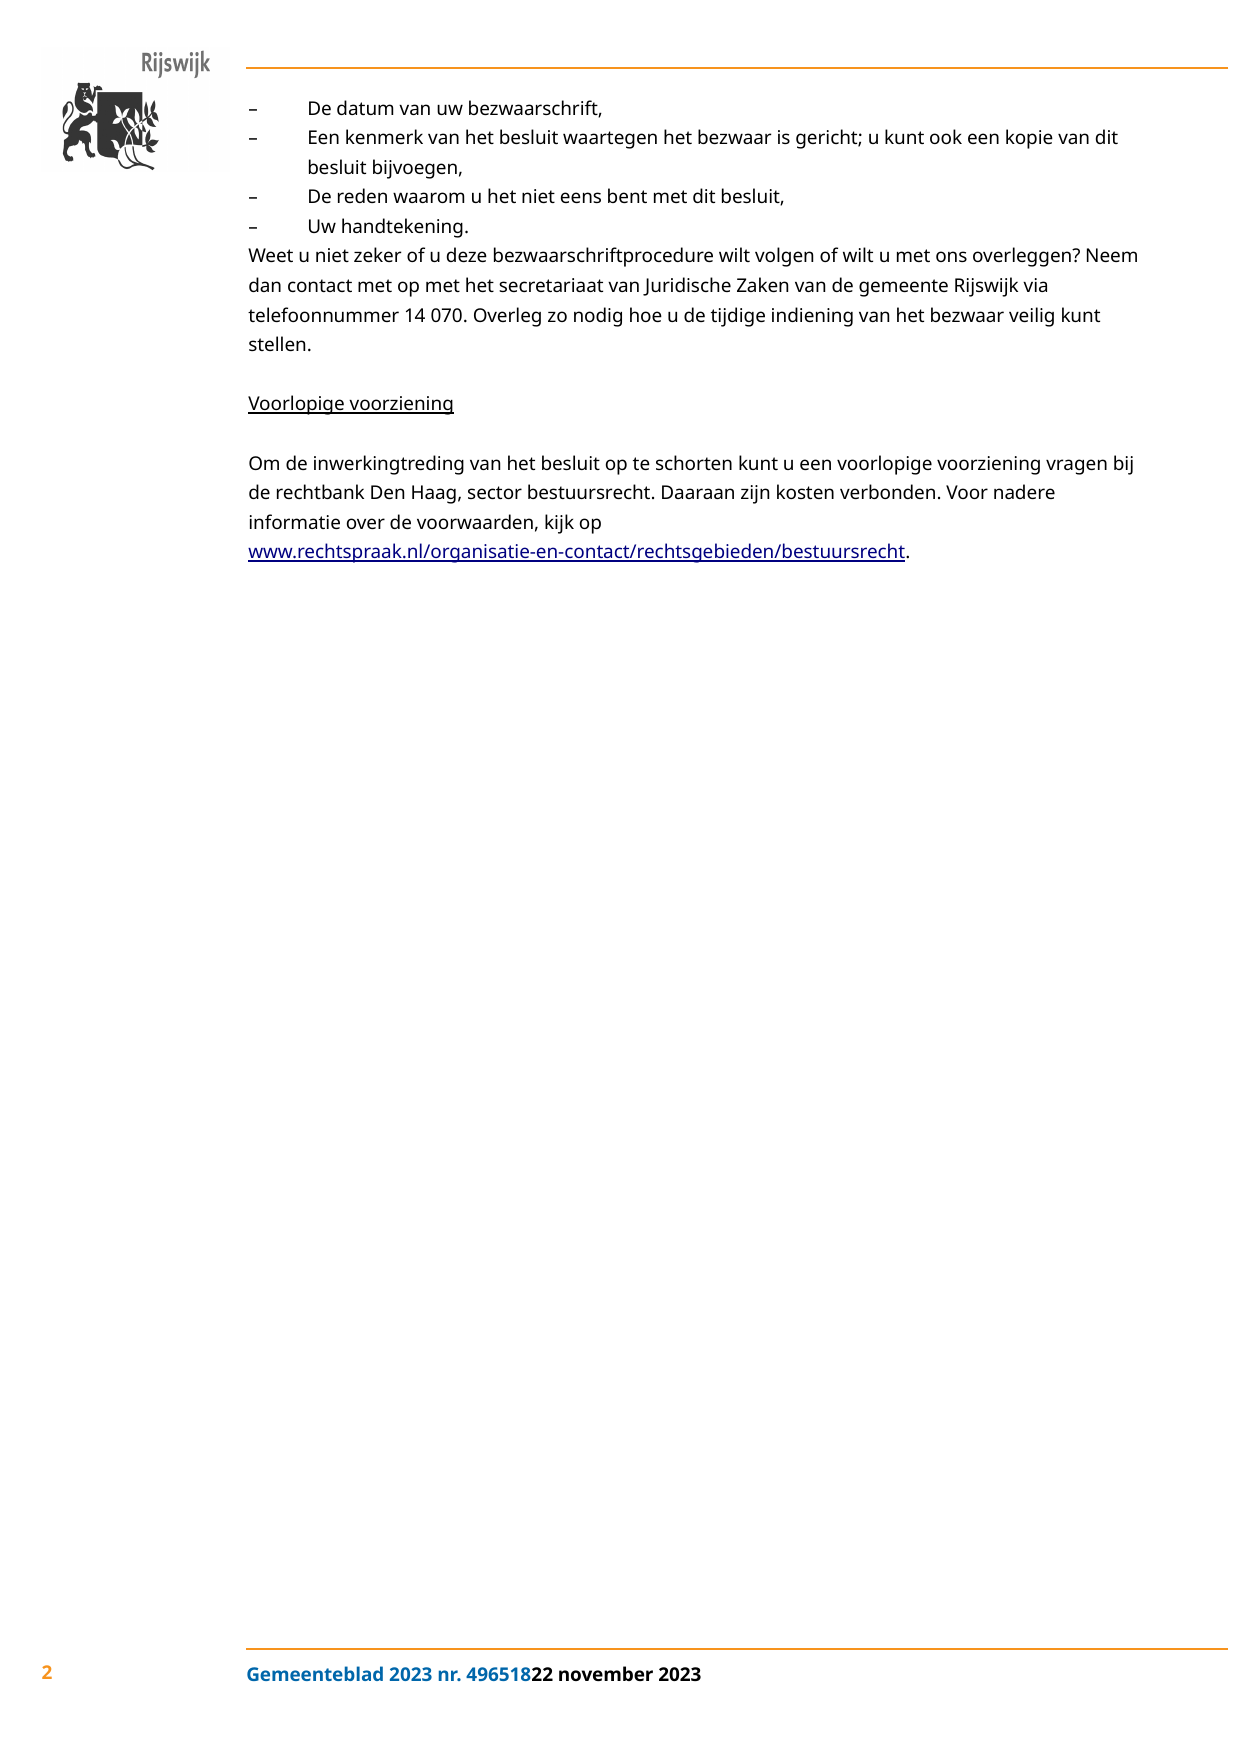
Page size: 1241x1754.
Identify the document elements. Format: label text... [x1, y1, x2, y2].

list Een kenmerk van het besluit waartegen het bezwaar is gericht; u kunt ook een kopie van dit besluit bijvoegen, [248, 124, 1152, 180]
text Weet u niet zeker of u deze bezwaarschriftprocedure wilt volgen of wilt u met ons overleggen? Neem dan contact met op met het secretariaat van Juridische Zaken van de gemeente Rijswijk via telefoonnummer 14 070. Overleg zo nodig hoe u de tijdige indiening van het bezwaar veilig kunt stellen. [248, 243, 1152, 357]
text Om de inwerkingtreding van het besluit op te schorten kunt u een voorlopige voorziening vragen bij de rechtbank Den Haag, sector bestuursrecht. Daaraan zijn kosten verbonden. Voor nadere informatie over de voorwaarden, kijk op www.rechtspraak.nl/organisatie-en-contact/rechtsgebieden/bestuursrecht. [248, 450, 1152, 564]
picture [41, 47, 231, 172]
list De datum van uw bezwaarschrift, [248, 95, 1152, 121]
list De reden waarom u het niet eens bent met dit besluit, [248, 183, 1152, 209]
list Uw handtekening. [248, 213, 1152, 239]
text Voorlopige voorziening [248, 391, 1152, 416]
